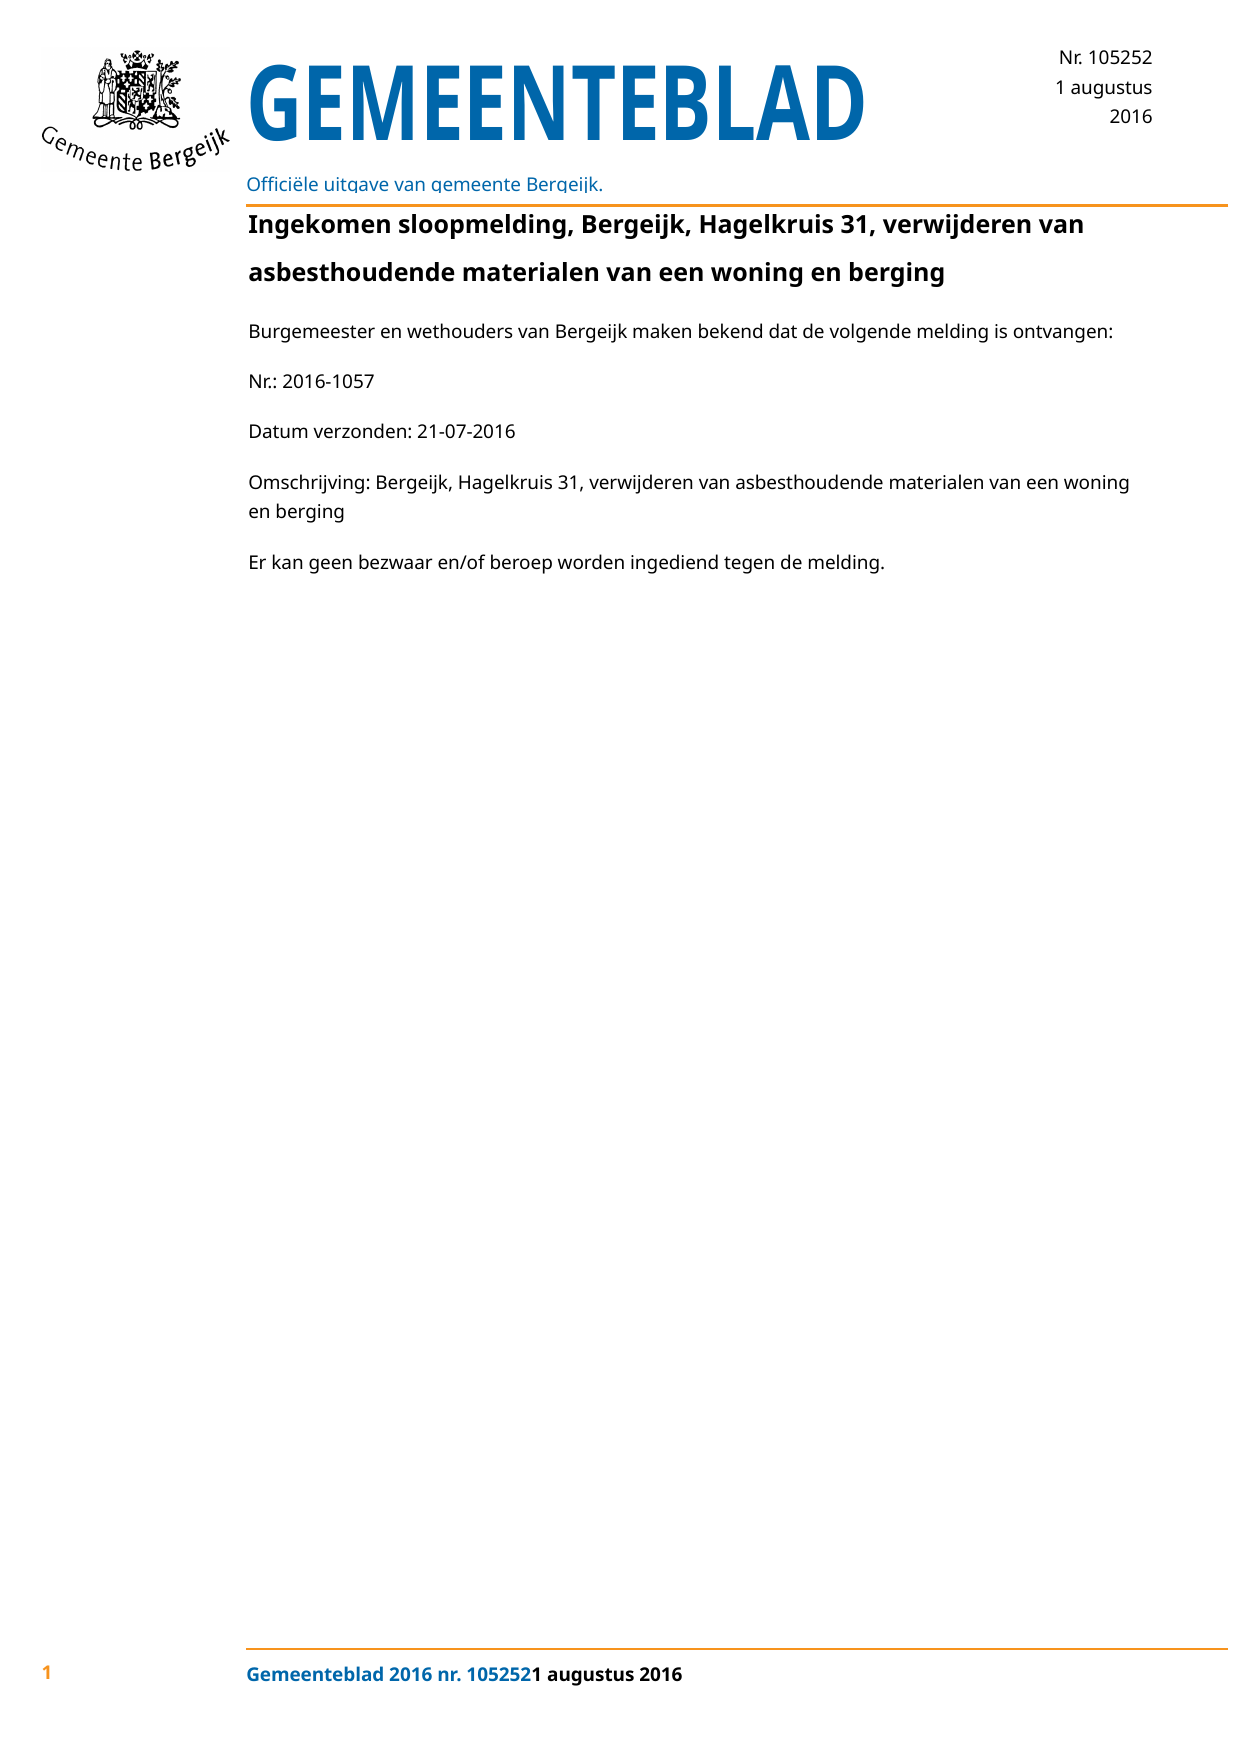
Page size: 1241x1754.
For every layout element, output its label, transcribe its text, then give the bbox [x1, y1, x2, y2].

text Ingekomen sloopmelding, Bergeijk, Hagelkruis 31, verwijderen van asbesthoudende materialen van een woning en berging [248, 207, 1152, 288]
text Omschrijving: Bergeijk, Hagelkruis 31, verwijderen van asbesthoudende materialen van een woning en berging [248, 469, 1152, 524]
text Datum verzonden: 21-07-2016 [248, 419, 1152, 444]
text Er kan geen bezwaar en/of beroep worden ingediend tegen de melding. [248, 549, 1152, 575]
picture [41, 47, 231, 172]
text Burgemeester en wethouders van Bergeijk maken bekend dat de volgende melding is ontvangen: [248, 318, 1152, 344]
text Nr.: 2016-1057 [248, 368, 1152, 394]
